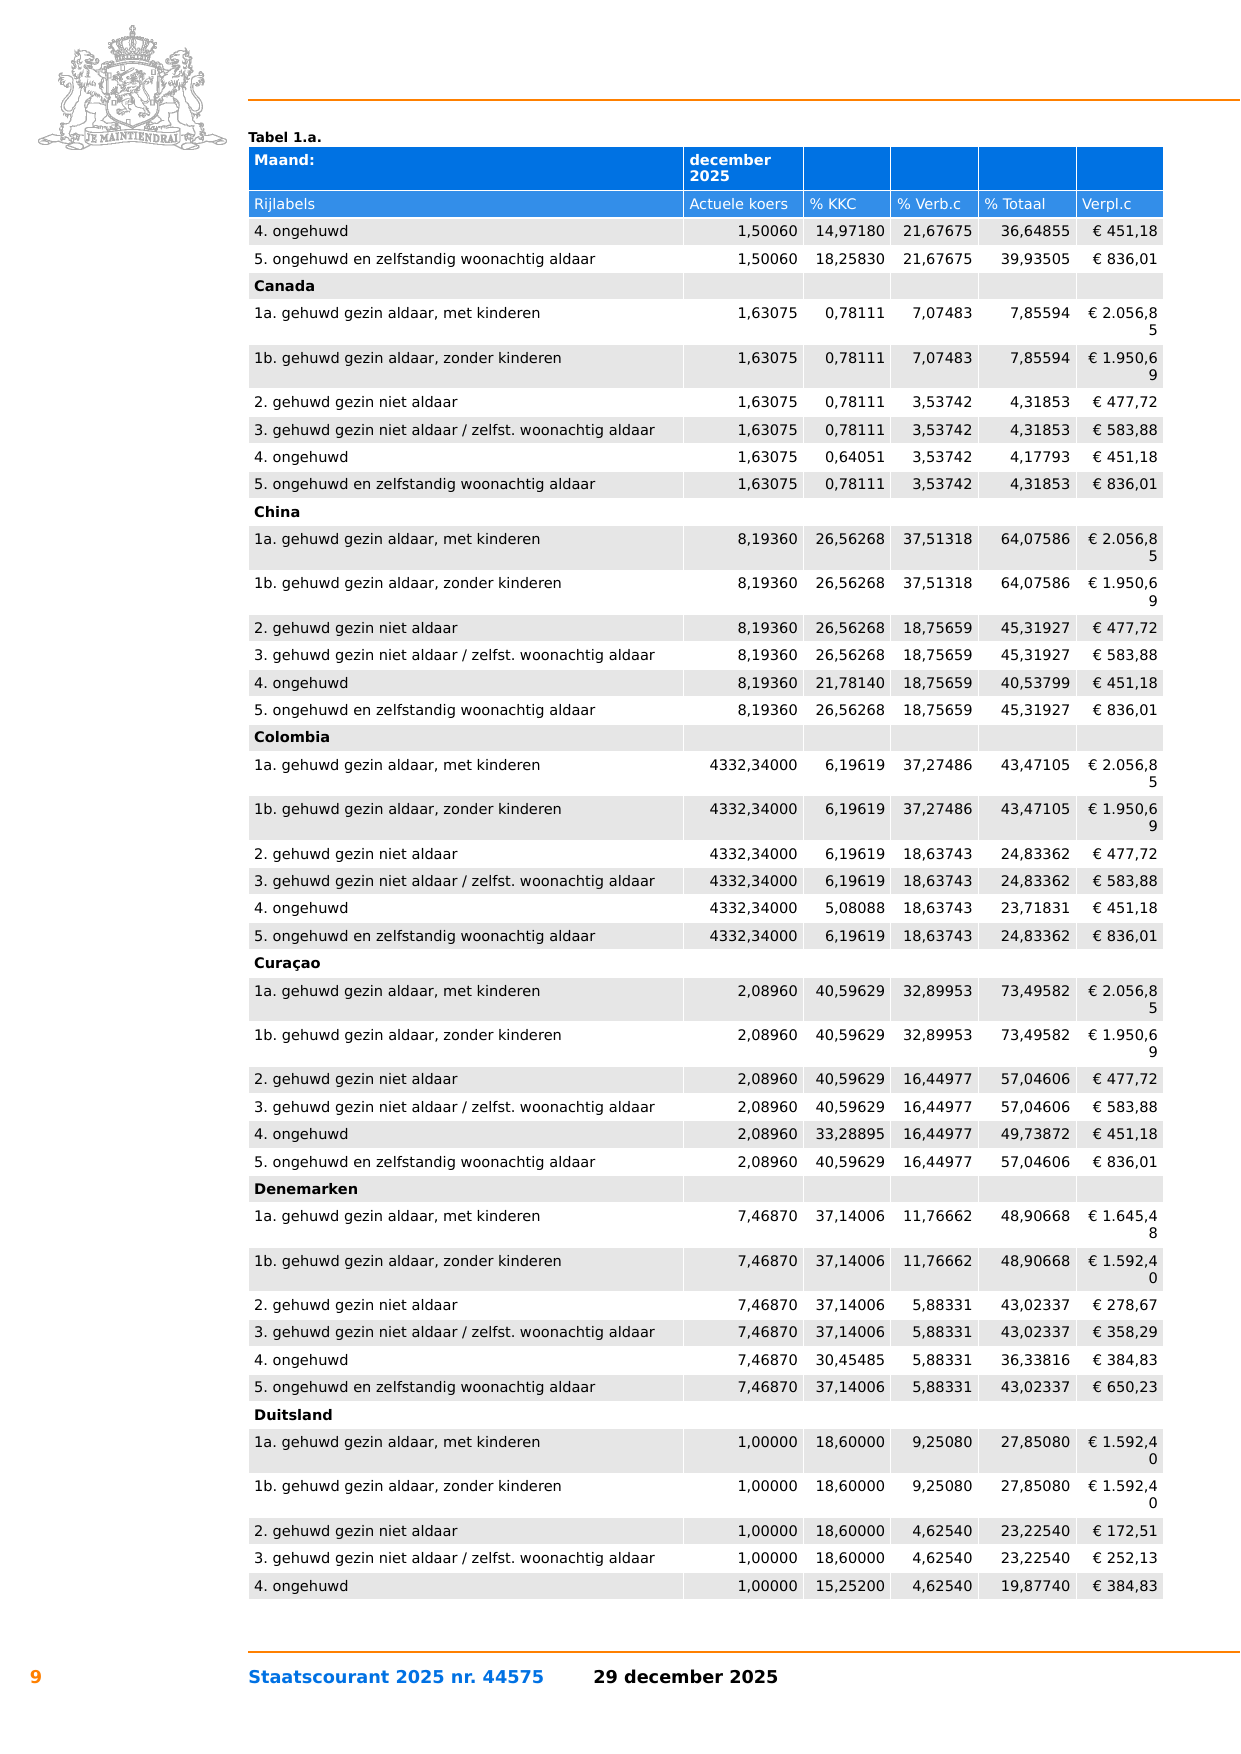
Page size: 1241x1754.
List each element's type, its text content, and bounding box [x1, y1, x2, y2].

table_cell € 1.950,69 [1077, 796, 1163, 840]
table_cell 5. ongehuwd en zelfstandig woonachtig aldaar [249, 923, 683, 949]
table_cell 43,47105 [979, 796, 1076, 840]
table_cell [1077, 273, 1163, 299]
table_cell % KKC [804, 191, 890, 217]
table_cell 37,14006 [804, 1320, 890, 1346]
table_cell 57,04606 [979, 1067, 1076, 1093]
table_cell 1b. gehuwd gezin aldaar, zonder kinderen [249, 796, 683, 840]
table_cell 48,90668 [979, 1204, 1076, 1247]
table_cell 18,60000 [804, 1545, 890, 1572]
table_cell 2,08960 [684, 1022, 803, 1066]
table_cell 7,46870 [684, 1292, 803, 1319]
table_cell [684, 273, 803, 299]
table_cell 4,62540 [891, 1518, 978, 1544]
table_cell 2. gehuwd gezin niet aldaar [249, 1067, 683, 1093]
table_cell % Verb.c [891, 191, 978, 217]
table_cell [684, 1402, 803, 1428]
table_cell 18,63743 [891, 923, 978, 949]
table_cell 18,75659 [891, 670, 978, 696]
table_cell Duitsland [249, 1402, 683, 1428]
table_cell € 836,01 [1077, 923, 1163, 949]
table_cell 23,22540 [979, 1518, 1076, 1544]
table_cell 64,07586 [979, 571, 1076, 614]
table_cell 37,14006 [804, 1248, 890, 1291]
table_cell december 2025 [684, 147, 803, 190]
table_cell [804, 499, 890, 525]
table_cell 4,31853 [979, 472, 1076, 498]
table_cell € 836,01 [1077, 1149, 1163, 1175]
table_cell € 2.056,85 [1077, 752, 1163, 795]
table_cell 18,63743 [891, 868, 978, 894]
table_cell 37,51318 [891, 571, 978, 614]
table_cell € 172,51 [1077, 1518, 1163, 1544]
table_cell 6,19619 [804, 752, 890, 795]
table_cell 32,89953 [891, 1022, 978, 1066]
table_cell 2. gehuwd gezin niet aldaar [249, 615, 683, 641]
table_cell 2,08960 [684, 1121, 803, 1148]
table_cell 48,90668 [979, 1248, 1076, 1291]
table_cell 3. gehuwd gezin niet aldaar / zelfst. woonachtig aldaar [249, 1545, 683, 1572]
table_cell € 583,88 [1077, 1094, 1163, 1120]
table_cell 1b. gehuwd gezin aldaar, zonder kinderen [249, 1248, 683, 1291]
table_cell [684, 950, 803, 977]
table_cell 4. ongehuwd [249, 219, 683, 245]
table_cell 2,08960 [684, 1149, 803, 1175]
table_cell 33,28895 [804, 1121, 890, 1148]
table_cell € 583,88 [1077, 417, 1163, 443]
table_cell 5,88331 [891, 1292, 978, 1319]
table_cell [1077, 147, 1163, 190]
table_cell € 1.645,48 [1077, 1204, 1163, 1247]
table_cell € 451,18 [1077, 219, 1163, 245]
table_cell 18,75659 [891, 697, 978, 724]
table_cell Colombia [249, 725, 683, 751]
table_cell 4,62540 [891, 1545, 978, 1572]
table_cell 14,97180 [804, 219, 890, 245]
table_cell [891, 1402, 978, 1428]
table_cell 2. gehuwd gezin niet aldaar [249, 841, 683, 867]
table_cell Maand: [249, 147, 683, 190]
table_cell 18,25830 [804, 246, 890, 272]
table_cell 43,47105 [979, 752, 1076, 795]
table_cell [891, 1176, 978, 1202]
table_cell 3. gehuwd gezin niet aldaar / zelfst. woonachtig aldaar [249, 1320, 683, 1346]
table_cell € 477,72 [1077, 389, 1163, 416]
table_cell 3,53742 [891, 444, 978, 471]
table_cell 1,00000 [684, 1429, 803, 1473]
table_cell 7,85594 [979, 301, 1076, 344]
table_cell 3,53742 [891, 472, 978, 498]
table_cell 4332,34000 [684, 796, 803, 840]
table_cell € 252,13 [1077, 1545, 1163, 1572]
table_cell 21,67675 [891, 219, 978, 245]
table_cell [979, 273, 1076, 299]
table_cell [804, 1176, 890, 1202]
table_cell 0,78111 [804, 472, 890, 498]
table_cell 30,45485 [804, 1347, 890, 1373]
table_cell € 451,18 [1077, 670, 1163, 696]
table_cell 23,22540 [979, 1545, 1076, 1572]
table_cell 43,02337 [979, 1292, 1076, 1319]
table_cell 8,19360 [684, 643, 803, 669]
table_cell 2,08960 [684, 1067, 803, 1093]
table_cell 16,44977 [891, 1094, 978, 1120]
table_cell € 1.592,40 [1077, 1474, 1163, 1517]
table_cell [1077, 1176, 1163, 1202]
table_cell 3. gehuwd gezin niet aldaar / zelfst. woonachtig aldaar [249, 868, 683, 894]
table_cell 1,50060 [684, 246, 803, 272]
table_cell 19,87740 [979, 1573, 1076, 1599]
table_cell € 2.056,85 [1077, 978, 1163, 1021]
table_cell 26,56268 [804, 615, 890, 641]
table_cell 2. gehuwd gezin niet aldaar [249, 1518, 683, 1544]
table_cell 4332,34000 [684, 868, 803, 894]
table_cell 5,88331 [891, 1347, 978, 1373]
table_cell 4. ongehuwd [249, 444, 683, 471]
table_cell 5. ongehuwd en zelfstandig woonachtig aldaar [249, 697, 683, 724]
table_cell 37,51318 [891, 526, 978, 570]
table_cell 26,56268 [804, 643, 890, 669]
table_cell 1,00000 [684, 1573, 803, 1599]
table_cell Canada [249, 273, 683, 299]
table_cell 37,14006 [804, 1204, 890, 1247]
table_cell 7,46870 [684, 1204, 803, 1247]
table_cell € 583,88 [1077, 868, 1163, 894]
table_cell 5. ongehuwd en zelfstandig woonachtig aldaar [249, 1149, 683, 1175]
table_cell 39,93505 [979, 246, 1076, 272]
table_cell [804, 1402, 890, 1428]
table_cell 18,60000 [804, 1518, 890, 1544]
table_cell 1,63075 [684, 345, 803, 388]
table_cell € 358,29 [1077, 1320, 1163, 1346]
table_cell [891, 273, 978, 299]
table_cell 43,02337 [979, 1320, 1076, 1346]
table_cell [804, 950, 890, 977]
table_cell [1077, 499, 1163, 525]
table_cell 8,19360 [684, 571, 803, 614]
table_cell 1,00000 [684, 1474, 803, 1517]
table_cell 37,14006 [804, 1375, 890, 1401]
table_cell 24,83362 [979, 841, 1076, 867]
table_cell 4. ongehuwd [249, 1121, 683, 1148]
table_cell 7,46870 [684, 1248, 803, 1291]
table_cell € 477,72 [1077, 841, 1163, 867]
table_cell 4332,34000 [684, 923, 803, 949]
table_cell [979, 1402, 1076, 1428]
table_cell 32,89953 [891, 978, 978, 1021]
table_cell 4. ongehuwd [249, 1573, 683, 1599]
table_cell 40,59629 [804, 1094, 890, 1120]
table_cell 5. ongehuwd en zelfstandig woonachtig aldaar [249, 472, 683, 498]
table_cell 8,19360 [684, 526, 803, 570]
table_cell 45,31927 [979, 615, 1076, 641]
picture [38, 25, 227, 150]
table_cell 4,31853 [979, 389, 1076, 416]
table_cell 18,63743 [891, 841, 978, 867]
table_cell 8,19360 [684, 670, 803, 696]
table_cell € 278,67 [1077, 1292, 1163, 1319]
table_cell 4. ongehuwd [249, 670, 683, 696]
table_cell [804, 273, 890, 299]
table_cell 45,31927 [979, 643, 1076, 669]
table_cell 1b. gehuwd gezin aldaar, zonder kinderen [249, 1474, 683, 1517]
table_cell 37,14006 [804, 1292, 890, 1319]
table_cell 15,25200 [804, 1573, 890, 1599]
table_cell 37,27486 [891, 752, 978, 795]
table_cell 0,78111 [804, 301, 890, 344]
table_cell [1077, 725, 1163, 751]
table_cell 1,63075 [684, 301, 803, 344]
table_cell 7,07483 [891, 301, 978, 344]
table_cell € 384,83 [1077, 1347, 1163, 1373]
table_cell 6,19619 [804, 868, 890, 894]
table_cell 36,33816 [979, 1347, 1076, 1373]
table_cell 21,78140 [804, 670, 890, 696]
table_cell 9,25080 [891, 1429, 978, 1473]
table_cell 40,59629 [804, 1067, 890, 1093]
table_cell 16,44977 [891, 1121, 978, 1148]
table_cell [979, 499, 1076, 525]
table_cell [979, 950, 1076, 977]
table_cell 5. ongehuwd en zelfstandig woonachtig aldaar [249, 246, 683, 272]
table_cell 4332,34000 [684, 841, 803, 867]
table_cell [979, 147, 1076, 190]
table_cell € 451,18 [1077, 444, 1163, 471]
table_cell 2,08960 [684, 1094, 803, 1120]
table_cell € 1.950,69 [1077, 1022, 1163, 1066]
table_cell 6,19619 [804, 923, 890, 949]
table_cell 1a. gehuwd gezin aldaar, met kinderen [249, 1204, 683, 1247]
table_cell % Totaal [979, 191, 1076, 217]
table_cell € 384,83 [1077, 1573, 1163, 1599]
table_cell 1a. gehuwd gezin aldaar, met kinderen [249, 526, 683, 570]
table_cell 1b. gehuwd gezin aldaar, zonder kinderen [249, 345, 683, 388]
table_cell 3. gehuwd gezin niet aldaar / zelfst. woonachtig aldaar [249, 417, 683, 443]
table_cell 4332,34000 [684, 752, 803, 795]
table_cell 7,46870 [684, 1375, 803, 1401]
table_cell € 1.950,69 [1077, 571, 1163, 614]
table_cell € 477,72 [1077, 615, 1163, 641]
table_cell 26,56268 [804, 571, 890, 614]
table_cell € 836,01 [1077, 697, 1163, 724]
table_cell 21,67675 [891, 246, 978, 272]
table_cell 7,46870 [684, 1320, 803, 1346]
table_cell 40,59629 [804, 1149, 890, 1175]
table_cell 64,07586 [979, 526, 1076, 570]
table_cell Curaçao [249, 950, 683, 977]
table_cell 18,60000 [804, 1474, 890, 1517]
table_cell 57,04606 [979, 1149, 1076, 1175]
table_cell € 451,18 [1077, 1121, 1163, 1148]
table_cell 26,56268 [804, 697, 890, 724]
table_cell 40,59629 [804, 978, 890, 1021]
table_cell [979, 725, 1076, 751]
table_cell 24,83362 [979, 868, 1076, 894]
table_cell 6,19619 [804, 841, 890, 867]
table_cell 1a. gehuwd gezin aldaar, met kinderen [249, 1429, 683, 1473]
table_cell [979, 1176, 1076, 1202]
table_cell Rijlabels [249, 191, 683, 217]
table_cell China [249, 499, 683, 525]
table_cell 0,78111 [804, 345, 890, 388]
table_cell 2. gehuwd gezin niet aldaar [249, 389, 683, 416]
table_cell [891, 725, 978, 751]
table_cell [684, 725, 803, 751]
table_cell 3. gehuwd gezin niet aldaar / zelfst. woonachtig aldaar [249, 643, 683, 669]
table_cell 40,53799 [979, 670, 1076, 696]
table_cell 3. gehuwd gezin niet aldaar / zelfst. woonachtig aldaar [249, 1094, 683, 1120]
table_cell 4. ongehuwd [249, 1347, 683, 1373]
table_cell 11,76662 [891, 1248, 978, 1291]
table_cell Denemarken [249, 1176, 683, 1202]
table_cell 16,44977 [891, 1067, 978, 1093]
table_cell 0,78111 [804, 417, 890, 443]
table_cell 4. ongehuwd [249, 896, 683, 922]
table_cell 26,56268 [804, 526, 890, 570]
table_cell 3,53742 [891, 417, 978, 443]
table_cell [804, 725, 890, 751]
table_cell € 451,18 [1077, 896, 1163, 922]
table_cell 43,02337 [979, 1375, 1076, 1401]
table_cell 5,08088 [804, 896, 890, 922]
table_cell 18,75659 [891, 643, 978, 669]
table_cell € 836,01 [1077, 472, 1163, 498]
table_cell 4,17793 [979, 444, 1076, 471]
table_cell 18,63743 [891, 896, 978, 922]
table_cell 36,64855 [979, 219, 1076, 245]
table_cell 6,19619 [804, 796, 890, 840]
table_cell 1b. gehuwd gezin aldaar, zonder kinderen [249, 1022, 683, 1066]
table_cell 11,76662 [891, 1204, 978, 1247]
table_cell 1,63075 [684, 472, 803, 498]
table_cell [891, 147, 978, 190]
table_cell 27,85080 [979, 1429, 1076, 1473]
table_cell € 583,88 [1077, 643, 1163, 669]
table_cell 4332,34000 [684, 896, 803, 922]
table_cell 1a. gehuwd gezin aldaar, met kinderen [249, 752, 683, 795]
table_cell 1,50060 [684, 219, 803, 245]
table_cell € 1.592,40 [1077, 1429, 1163, 1473]
table_cell 45,31927 [979, 697, 1076, 724]
table_cell 9,25080 [891, 1474, 978, 1517]
table_cell € 477,72 [1077, 1067, 1163, 1093]
table_cell [684, 1176, 803, 1202]
table_cell 3,53742 [891, 389, 978, 416]
table_cell 8,19360 [684, 697, 803, 724]
table_cell € 836,01 [1077, 246, 1163, 272]
table_cell [804, 147, 890, 190]
table_cell 5. ongehuwd en zelfstandig woonachtig aldaar [249, 1375, 683, 1401]
table_cell 24,83362 [979, 923, 1076, 949]
table_cell [1077, 1402, 1163, 1428]
table_cell 7,85594 [979, 345, 1076, 388]
table_cell 23,71831 [979, 896, 1076, 922]
table_cell 18,75659 [891, 615, 978, 641]
table_cell 1,00000 [684, 1518, 803, 1544]
table_cell 1b. gehuwd gezin aldaar, zonder kinderen [249, 571, 683, 614]
table_cell 5,88331 [891, 1375, 978, 1401]
table_header Tabel 1.a. [248, 130, 1163, 146]
table_cell 27,85080 [979, 1474, 1076, 1517]
table_cell 40,59629 [804, 1022, 890, 1066]
table_cell 2,08960 [684, 978, 803, 1021]
table_cell [684, 499, 803, 525]
table_cell 18,60000 [804, 1429, 890, 1473]
table_cell 7,46870 [684, 1347, 803, 1373]
table_cell 1a. gehuwd gezin aldaar, met kinderen [249, 301, 683, 344]
table_cell 16,44977 [891, 1149, 978, 1175]
table_cell 5,88331 [891, 1320, 978, 1346]
table_cell 1,00000 [684, 1545, 803, 1572]
table_cell [891, 499, 978, 525]
table_cell Actuele koers [684, 191, 803, 217]
table_cell 1a. gehuwd gezin aldaar, met kinderen [249, 978, 683, 1021]
table_cell 57,04606 [979, 1094, 1076, 1120]
table_cell 0,64051 [804, 444, 890, 471]
table_cell € 2.056,85 [1077, 301, 1163, 344]
table_cell 49,73872 [979, 1121, 1076, 1148]
table_cell 1,63075 [684, 444, 803, 471]
table_cell 37,27486 [891, 796, 978, 840]
table_cell 7,07483 [891, 345, 978, 388]
table_cell 1,63075 [684, 417, 803, 443]
table_cell [891, 950, 978, 977]
table_cell 8,19360 [684, 615, 803, 641]
table_cell € 650,23 [1077, 1375, 1163, 1401]
table_cell € 1.950,69 [1077, 345, 1163, 388]
table_cell Verpl.c [1077, 191, 1163, 217]
table_cell 73,49582 [979, 1022, 1076, 1066]
table_cell € 2.056,85 [1077, 526, 1163, 570]
table_cell 4,62540 [891, 1573, 978, 1599]
table_cell € 1.592,40 [1077, 1248, 1163, 1291]
table_cell 1,63075 [684, 389, 803, 416]
table_cell 2. gehuwd gezin niet aldaar [249, 1292, 683, 1319]
table_cell 73,49582 [979, 978, 1076, 1021]
table_cell [1077, 950, 1163, 977]
table_cell 4,31853 [979, 417, 1076, 443]
table_cell 0,78111 [804, 389, 890, 416]
